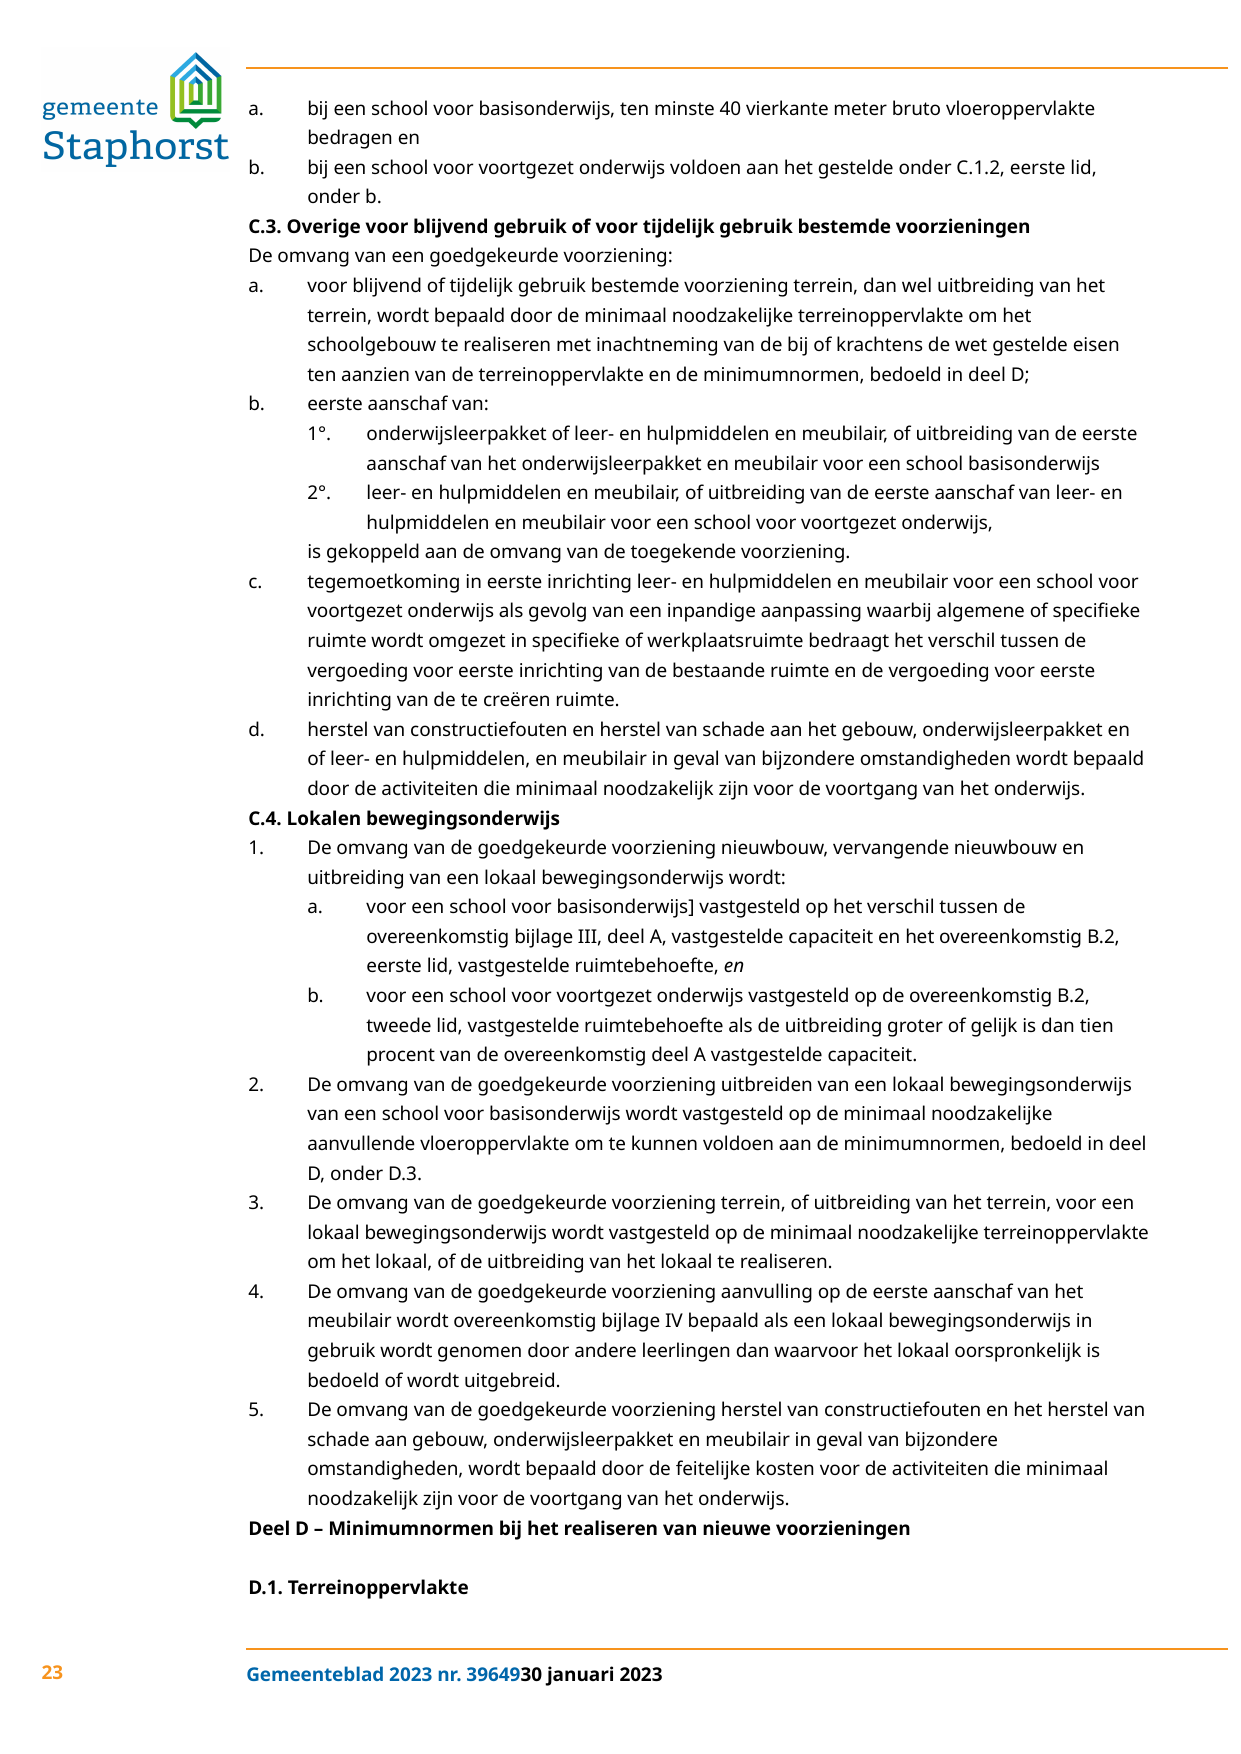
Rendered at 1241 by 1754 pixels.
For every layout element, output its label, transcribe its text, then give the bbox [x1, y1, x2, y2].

list De omvang van de goedgekeurde voorziening herstel van constructiefouten en het herstel van schade aan gebouw, onderwijsleerpakket en meubilair in geval van bijzondere omstandigheden, wordt bepaald door de feitelijke kosten voor de activiteiten die minimaal noodzakelijk zijn voor de voortgang van het onderwijs. [248, 1396, 1152, 1511]
list De omvang van de goedgekeurde voorziening nieuwbouw, vervangende nieuwbouw en uitbreiding van een lokaal bewegingsonderwijs wordt: [248, 834, 1152, 890]
list voor een school voor basisonderwijs] vastgesteld op het verschil tussen de overeenkomstig bijlage III, deel A, vastgestelde capaciteit en het overeenkomstig B.2, eerste lid, vastgestelde ruimtebehoefte, en [307, 893, 1152, 978]
list tegemoetkoming in eerste inrichting leer- en hulpmiddelen en meubilair voor een school voor voortgezet onderwijs als gevolg van een inpandige aanpassing waarbij algemene of specifieke ruimte wordt omgezet in specifieke of werkplaatsruimte bedraagt het verschil tussen de vergoeding voor eerste inrichting van de bestaande ruimte en de vergoeding voor eerste inrichting van de te creëren ruimte. [248, 568, 1152, 712]
list bij een school voor basisonderwijs, ten minste 40 vierkante meter bruto vloeroppervlakte bedragen en [248, 95, 1152, 150]
text De omvang van een goedgekeurde voorziening: [248, 243, 1152, 268]
list voor een school voor voortgezet onderwijs vastgesteld op de overeenkomstig B.2, tweede lid, vastgestelde ruimtebehoefte als de uitbreiding groter of gelijk is dan tien procent van de overeenkomstig deel A vastgestelde capaciteit. [307, 982, 1152, 1067]
list leer- en hulpmiddelen en meubilair, of uitbreiding van de eerste aanschaf van leer- en hulpmiddelen en meubilair voor een school voor voortgezet onderwijs, [307, 479, 1152, 535]
list herstel van constructiefouten en herstel van schade aan het gebouw, onderwijsleerpakket en of leer- en hulpmiddelen, en meubilair in geval van bijzondere omstandigheden wordt bepaald door de activiteiten die minimaal noodzakelijk zijn voor de voortgang van het onderwijs. [248, 716, 1152, 801]
list De omvang van de goedgekeurde voorziening aanvulling op de eerste aanschaf van het meubilair wordt overeenkomstig bijlage IV bepaald als een lokaal bewegingsonderwijs in gebruik wordt genomen door andere leerlingen dan waarvoor het lokaal oorspronkelijk is bedoeld of wordt uitgebreid. [248, 1278, 1152, 1393]
picture [41, 47, 231, 172]
list voor blijvend of tijdelijk gebruik bestemde voorziening terrein, dan wel uitbreiding van het terrein, wordt bepaald door de minimaal noodzakelijke terreinoppervlakte om het schoolgebouw te realiseren met inachtneming van de bij of krachtens de wet gestelde eisen ten aanzien van de terreinoppervlakte en de minimumnormen, bedoeld in deel D; [248, 272, 1152, 387]
list eerste aanschaf van: [248, 391, 1152, 416]
list De omvang van de goedgekeurde voorziening terrein, of uitbreiding van het terrein, voor een lokaal bewegingsonderwijs wordt vastgesteld op de minimaal noodzakelijke terreinoppervlakte om het lokaal, of de uitbreiding van het lokaal te realiseren. [248, 1189, 1152, 1274]
list De omvang van de goedgekeurde voorziening uitbreiden van een lokaal bewegingsonderwijs van een school voor basisonderwijs wordt vastgesteld op de minimaal noodzakelijke aanvullende vloeroppervlakte om te kunnen voldoen aan de minimumnormen, bedoeld in deel D, onder D.3. [248, 1071, 1152, 1186]
text Deel D – Minimumnormen bij het realiseren van nieuwe voorzieningen [248, 1515, 1152, 1541]
text D.1. Terreinoppervlakte [248, 1574, 1152, 1600]
list onderwijsleerpakket of leer- en hulpmiddelen en meubilair, of uitbreiding van de eerste aanschaf van het onderwijsleerpakket en meubilair voor een school basisonderwijs [307, 420, 1152, 476]
text C.4. Lokalen bewegingsonderwijs [248, 805, 1152, 831]
list is gekoppeld aan de omvang van de toegekende voorziening. [248, 538, 1152, 564]
list bij een school voor voortgezet onderwijs voldoen aan het gestelde onder C.1.2, eerste lid, onder b. [248, 154, 1152, 209]
text C.3. Overige voor blijvend gebruik of voor tijdelijk gebruik bestemde voorzieningen [248, 213, 1152, 239]
